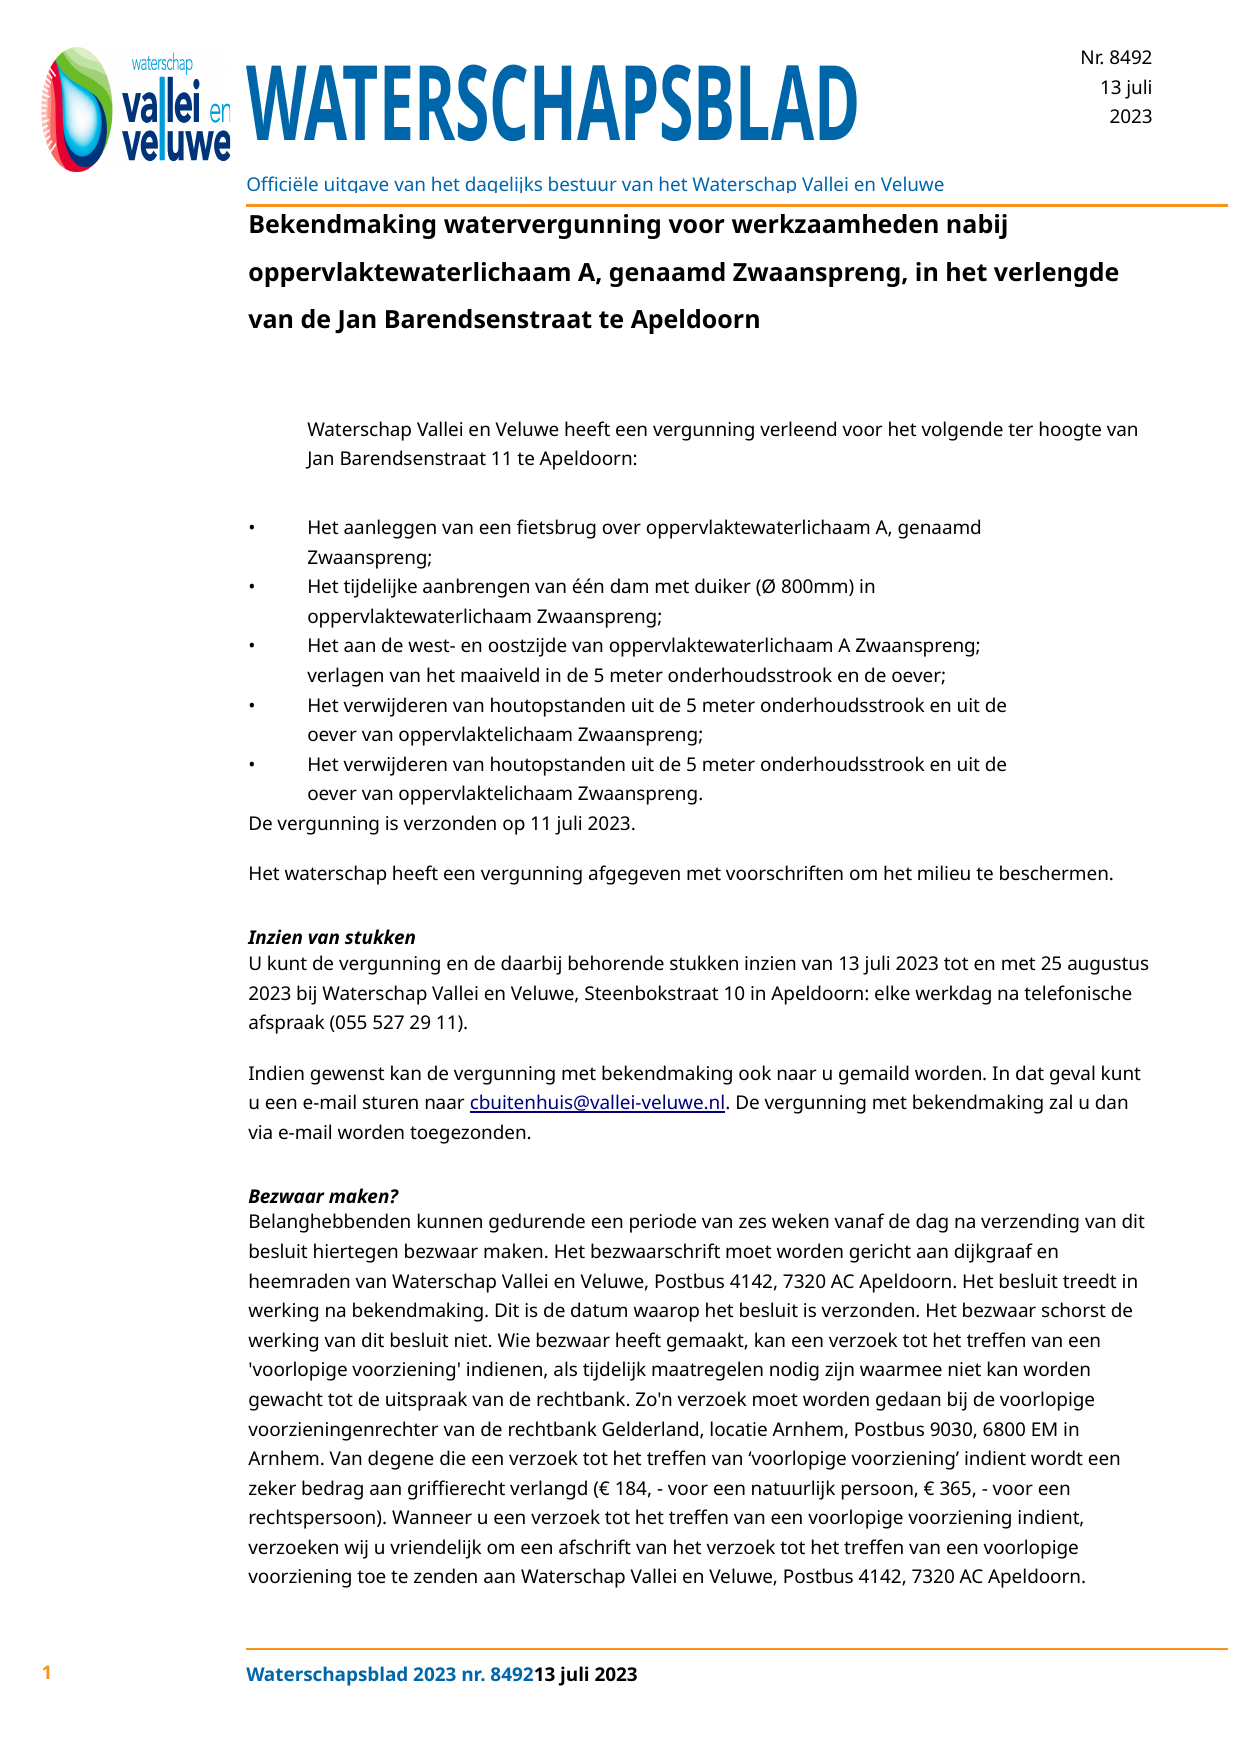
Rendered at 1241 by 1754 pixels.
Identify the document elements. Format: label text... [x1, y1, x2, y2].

list Het verwijderen van houtopstanden uit de 5 meter onderhoudsstrook en uit de [248, 751, 1152, 777]
text Indien gewenst kan de vergunning met bekendmaking ook naar u gemaild worden. In dat geval kunt u een e-mail sturen naar cbuitenhuis@vallei-veluwe.nl. De vergunning met bekendmaking zal u dan via e-mail worden toegezonden. [248, 1060, 1152, 1145]
text De vergunning is verzonden op 11 juli 2023. [248, 810, 1152, 836]
list verlagen van het maaiveld in de 5 meter onderhoudsstrook en de oever; [248, 662, 1152, 688]
text U kunt de vergunning en de daarbij behorende stukken inzien van 13 juli 2023 tot en met 25 augustus 2023 bij Waterschap Vallei en Veluwe, Steenbokstraat 10 in Apeldoorn: elke werkdag na telefonische afspraak (055 527 29 11). [248, 950, 1152, 1035]
text Bekendmaking watervergunning voor werkzaamheden nabij oppervlaktewaterlichaam A, genaamd Zwaanspreng, in het verlengde van de Jan Barendsenstraat te Apeldoorn [248, 207, 1152, 336]
list Waterschap Vallei en Veluwe heeft een vergunning verleend voor het volgende ter hoogte van Jan Barendsenstraat 11 te Apeldoorn: [248, 416, 1152, 471]
list Het verwijderen van houtopstanden uit de 5 meter onderhoudsstrook en uit de [248, 692, 1152, 718]
text Het waterschap heeft een vergunning afgegeven met voorschriften om het milieu te beschermen. [248, 861, 1152, 886]
list Het tijdelijke aanbrengen van één dam met duiker (Ø 800mm) in [248, 573, 1152, 599]
list Het aan de west- en oostzijde van oppervlaktewaterlichaam A Zwaanspreng; [248, 633, 1152, 658]
picture [41, 47, 231, 172]
list oever van oppervlaktelichaam Zwaanspreng; [248, 721, 1152, 747]
text Bezwaar maken? [248, 1183, 1152, 1209]
list oppervlaktewaterlichaam Zwaanspreng; [248, 603, 1152, 629]
list oever van oppervlaktelichaam Zwaanspreng. [248, 781, 1152, 806]
text Inzien van stukken [248, 924, 1152, 950]
list Het aanleggen van een fietsbrug over oppervlaktewaterlichaam A, genaamd [248, 514, 1152, 540]
list Zwaanspreng; [248, 544, 1152, 570]
text Belanghebbenden kunnen gedurende een periode van zes weken vanaf de dag na verzending van dit besluit hiertegen bezwaar maken. Het bezwaarschrift moet worden gericht aan dijkgraaf en heemraden van Waterschap Vallei en Veluwe, Postbus 4142, 7320 AC Apeldoorn. Het besluit treedt in werking na bekendmaking. Dit is de datum waarop het besluit is verzonden. Het bezwaar schorst de werking van dit besluit niet. Wie bezwaar heeft gemaakt, kan een verzoek tot het treffen van een 'voorlopige voorziening' indienen, als tijdelijk maatregelen nodig zijn waarmee niet kan worden gewacht tot de uitspraak van de rechtbank. Zo'n verzoek moet worden gedaan bij de voorlopige voorzieningenrechter van de rechtbank Gelderland, locatie Arnhem, Postbus 9030, 6800 EM in Arnhem. Van degene die een verzoek tot het treffen van ‘voorlopige voorziening’ indient wordt een zeker bedrag aan griffierecht verlangd (€ 184, - voor een natuurlijk persoon, € 365, - voor een rechtspersoon). Wanneer u een verzoek tot het treffen van een voorlopige voorziening indient, verzoeken wij u vriendelijk om een afschrift van het verzoek tot het treffen van een voorlopige voorziening toe te zenden aan Waterschap Vallei en Veluwe, Postbus 4142, 7320 AC Apeldoorn. [248, 1209, 1152, 1589]
